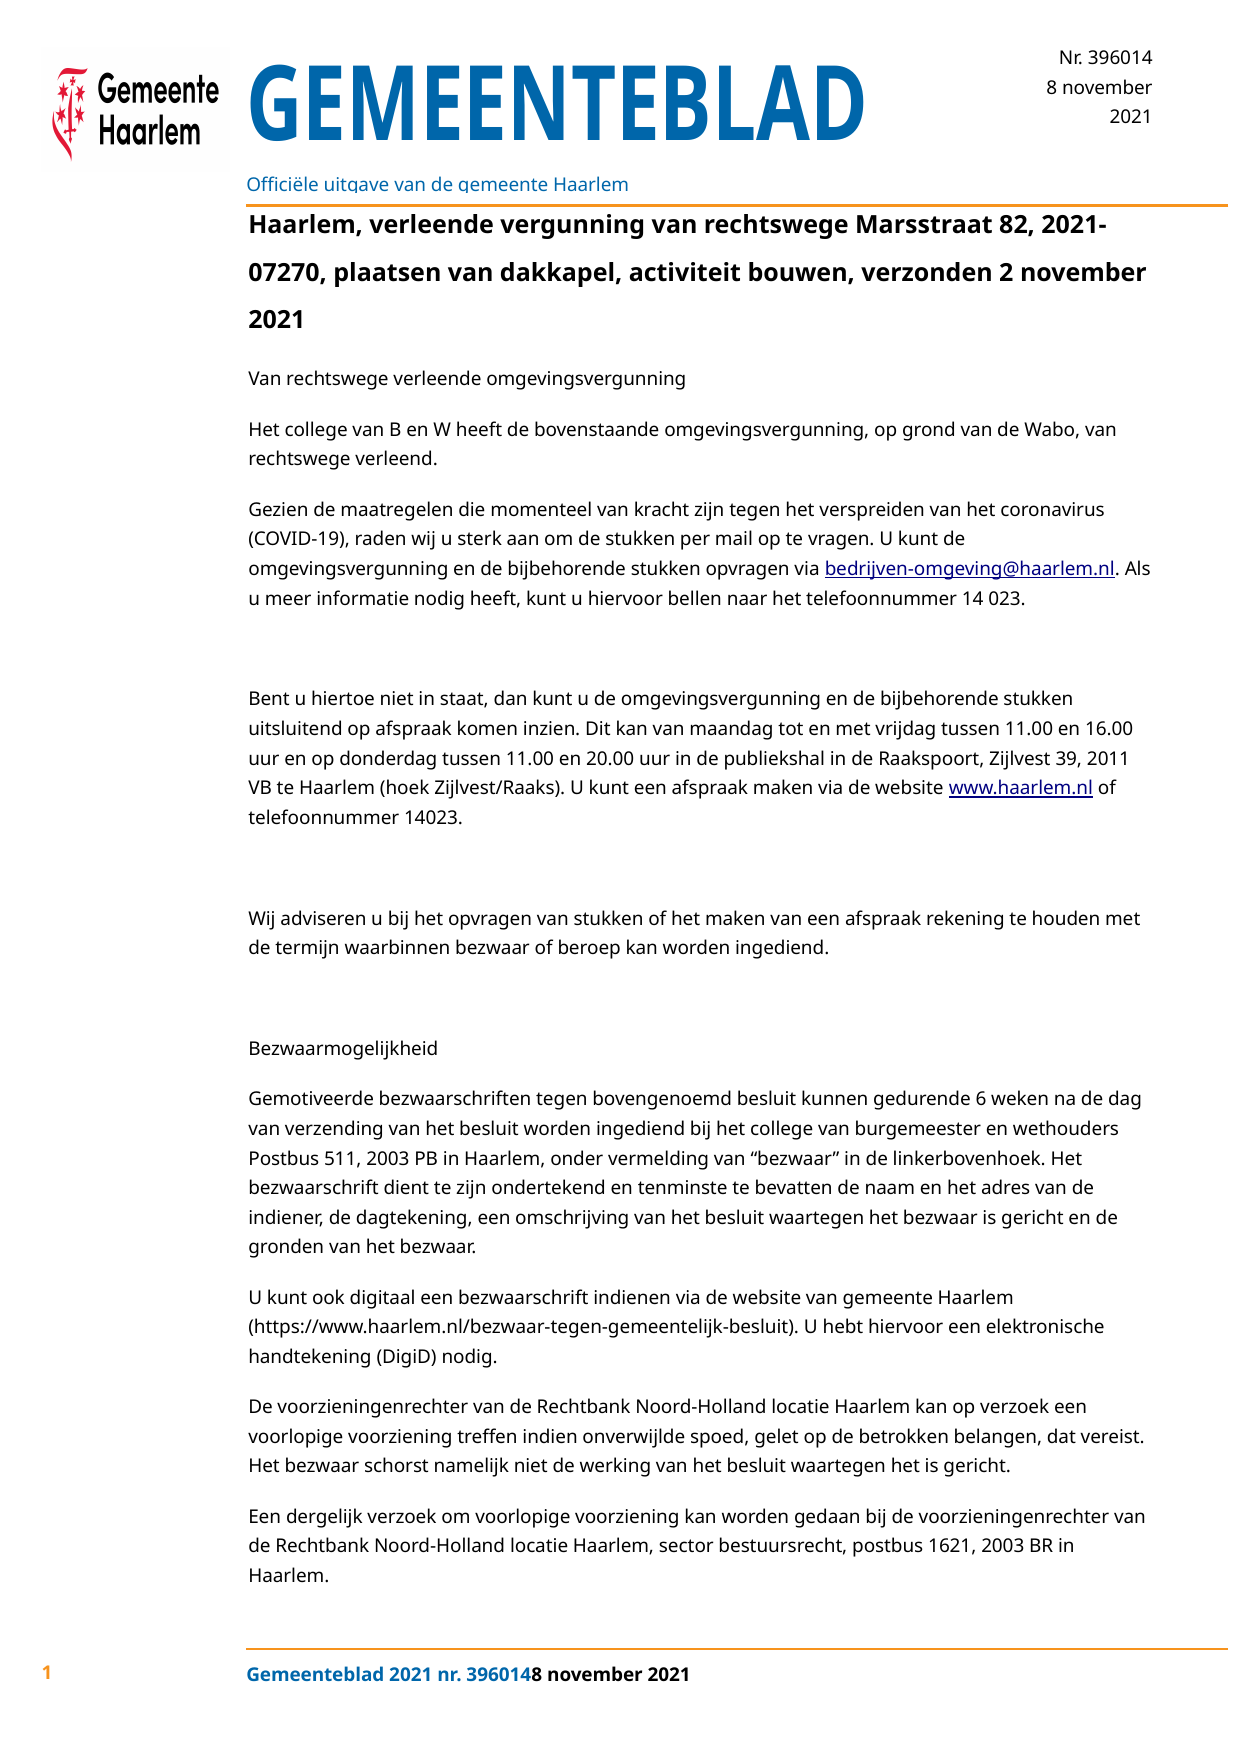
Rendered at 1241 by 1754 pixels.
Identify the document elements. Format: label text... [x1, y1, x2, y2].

text Gemotiveerde bezwaarschriften tegen bovengenoemd besluit kunnen gedurende 6 weken na de dag van verzending van het besluit worden ingediend bij het college van burgemeester en wethouders Postbus 511, 2003 PB in Haarlem, onder vermelding van “bezwaar” in de linkerbovenhoek. Het bezwaarschrift dient te zijn ondertekend en tenminste te bevatten de naam en het adres van de indiener, de dagtekening, een omschrijving van het besluit waartegen het bezwaar is gericht en de gronden van het bezwaar. [248, 1086, 1152, 1259]
text De voorzieningenrechter van de Rechtbank Noord-Holland locatie Haarlem kan op verzoek een voorlopige voorziening treffen indien onverwijlde spoed, gelet op de betrokken belangen, dat vereist. Het bezwaar schorst namelijk niet de werking van het besluit waartegen het is gericht. [248, 1393, 1152, 1478]
picture [41, 47, 231, 172]
text Haarlem, verleende vergunning van rechtswege Marsstraat 82, 2021-07270, plaatsen van dakkapel, activiteit bouwen, verzonden 2 november 2021 [248, 207, 1152, 336]
text Bezwaarmogelijkheid [248, 1035, 1152, 1061]
text Gezien de maatregelen die momenteel van kracht zijn tegen het verspreiden van het coronavirus (COVID-19), raden wij u sterk aan om de stukken per mail op te vragen. U kunt de omgevingsvergunning en de bijbehorende stukken opvragen via bedrijven-omgeving@haarlem.nl. Als u meer informatie nodig heeft, kunt u hiervoor bellen naar het telefoonnummer 14 023. [248, 496, 1152, 610]
text Bent u hiertoe niet in staat, dan kunt u de omgevingsvergunning en de bijbehorende stukken uitsluitend op afspraak komen inzien. Dit kan van maandag tot en met vrijdag tussen 11.00 en 16.00 uur en op donderdag tussen 11.00 en 20.00 uur in de publiekshal in de Raakspoort, Zijlvest 39, 2011 VB te Haarlem (hoek Zijlvest/Raaks). U kunt een afspraak maken via de website www.haarlem.nl of telefoonnummer 14023. [248, 686, 1152, 829]
text Een dergelijk verzoek om voorlopige voorziening kan worden gedaan bij de voorzieningenrechter van de Rechtbank Noord-Holland locatie Haarlem, sector bestuursrecht, postbus 1621, 2003 BR in Haarlem. [248, 1503, 1152, 1588]
text Van rechtswege verleende omgevingsvergunning [248, 366, 1152, 391]
text Het college van B en W heeft de bovenstaande omgevingsvergunning, op grond van de Wabo, van rechtswege verleend. [248, 416, 1152, 471]
text Wij adviseren u bij het opvragen van stukken of het maken van een afspraak rekening te houden met de termijn waarbinnen bezwaar of beroep kan worden ingediend. [248, 905, 1152, 960]
text U kunt ook digitaal een bezwaarschrift indienen via de website van gemeente Haarlem (https://www.haarlem.nl/bezwaar-tegen-gemeentelijk-besluit). U hebt hiervoor een elektronische handtekening (DigiD) nodig. [248, 1284, 1152, 1369]
